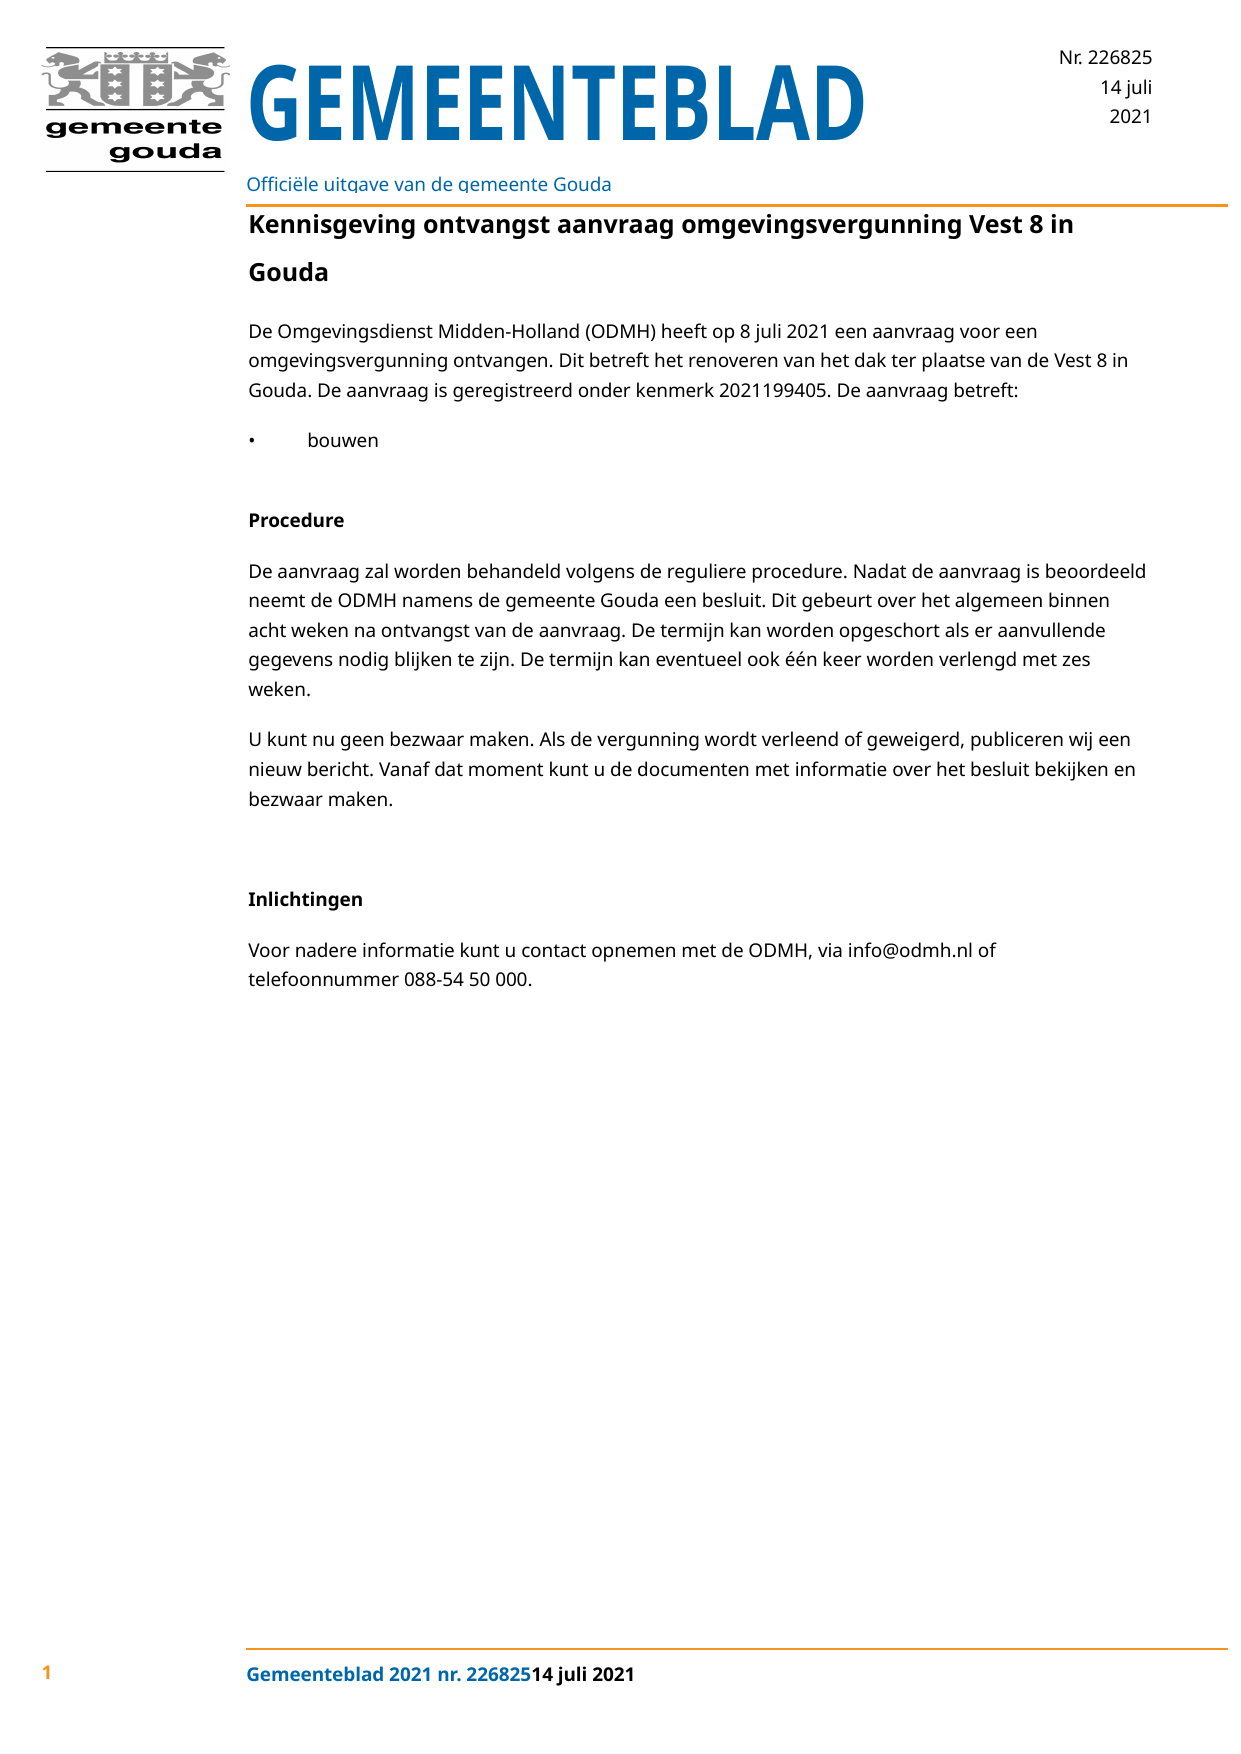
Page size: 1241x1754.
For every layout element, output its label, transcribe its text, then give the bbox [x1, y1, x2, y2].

text De Omgevingsdienst Midden-Holland (ODMH) heeft op 8 juli 2021 een aanvraag voor een omgevingsvergunning ontvangen. Dit betreft het renoveren van het dak ter plaatse van de Vest 8 in Gouda. De aanvraag is geregistreerd onder kenmerk 2021199405. De aanvraag betreft: [248, 318, 1152, 403]
picture [41, 47, 231, 172]
text Procedure [248, 507, 1152, 533]
list bouwen [248, 427, 1152, 453]
text U kunt nu geen bezwaar maken. Als de vergunning wordt verleend of geweigerd, publiceren wij een nieuw bericht. Vanaf dat moment kunt u de documenten met informatie over het besluit bekijken en bezwaar maken. [248, 727, 1152, 812]
text Inlichtingen [248, 887, 1152, 912]
text Voor nadere informatie kunt u contact opnemen met de ODMH, via info@odmh.nl of telefoonnummer 088-54 50 000. [248, 937, 1152, 992]
text Kennisgeving ontvangst aanvraag omgevingsvergunning Vest 8 in Gouda [248, 207, 1152, 288]
text De aanvraag zal worden behandeld volgens de reguliere procedure. Nadat de aanvraag is beoordeeld neemt de ODMH namens de gemeente Gouda een besluit. Dit gebeurt over het algemeen binnen acht weken na ontvangst van de aanvraag. De termijn kan worden opgeschort als er aanvullende gegevens nodig blijken te zijn. De termijn kan eventueel ook één keer worden verlengd met zes weken. [248, 558, 1152, 702]
